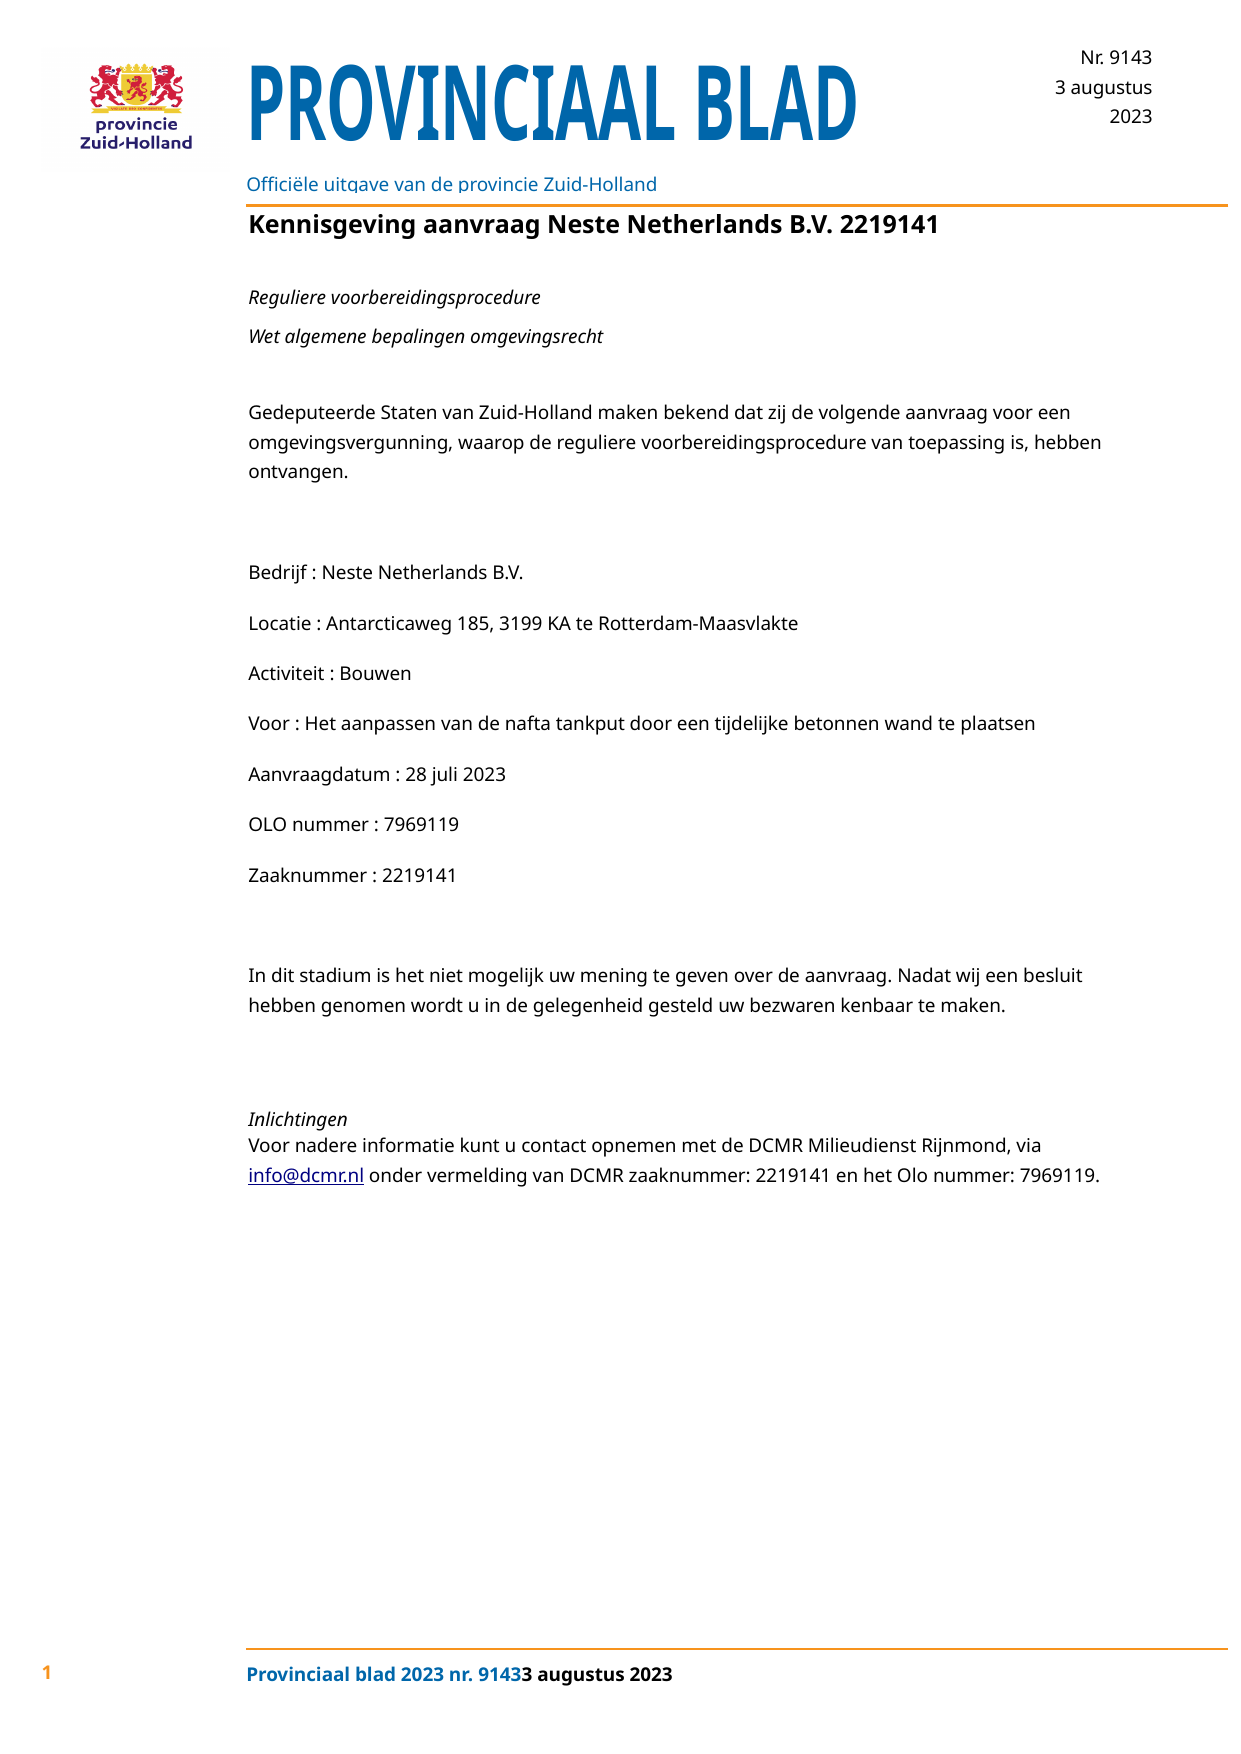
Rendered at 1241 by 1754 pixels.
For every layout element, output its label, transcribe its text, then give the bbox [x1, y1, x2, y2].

text Reguliere voorbereidingsprocedure [248, 284, 1152, 309]
text OLO nummer : 7969119 [248, 811, 1152, 837]
text Activiteit : Bouwen [248, 660, 1152, 686]
text Voor nadere informatie kunt u contact opnemen met de DCMR Milieudienst Rijnmond, via info@dcmr.nl onder vermelding van DCMR zaaknummer: 2219141 en het Olo nummer: 7969119. [248, 1132, 1152, 1188]
text Gedeputeerde Staten van Zuid-Holland maken bekend dat zij de volgende aanvraag voor een omgevingsvergunning, waarop de reguliere voorbereidingsprocedure van toepassing is, hebben ontvangen. [248, 399, 1152, 484]
text Kennisgeving aanvraag Neste Netherlands B.V. 2219141 [248, 207, 1152, 241]
text Locatie : Antarcticaweg 185, 3199 KA te Rotterdam-Maasvlakte [248, 610, 1152, 635]
text Voor : Het aanpassen van de nafta tankput door een tijdelijke betonnen wand te plaatsen [248, 711, 1152, 736]
text In dit stadium is het niet mogelijk uw mening te geven over de aanvraag. Nadat wij een besluit hebben genomen wordt u in de gelegenheid gesteld uw bezwaren kenbaar te maken. [248, 963, 1152, 1018]
text Bedrijf : Neste Netherlands B.V. [248, 559, 1152, 585]
text Zaaknummer : 2219141 [248, 862, 1152, 887]
text Wet algemene bepalingen omgevingsrecht [248, 323, 1152, 349]
text Inlichtingen [248, 1107, 1152, 1132]
picture [41, 47, 231, 172]
text Aanvraagdatum : 28 juli 2023 [248, 761, 1152, 787]
